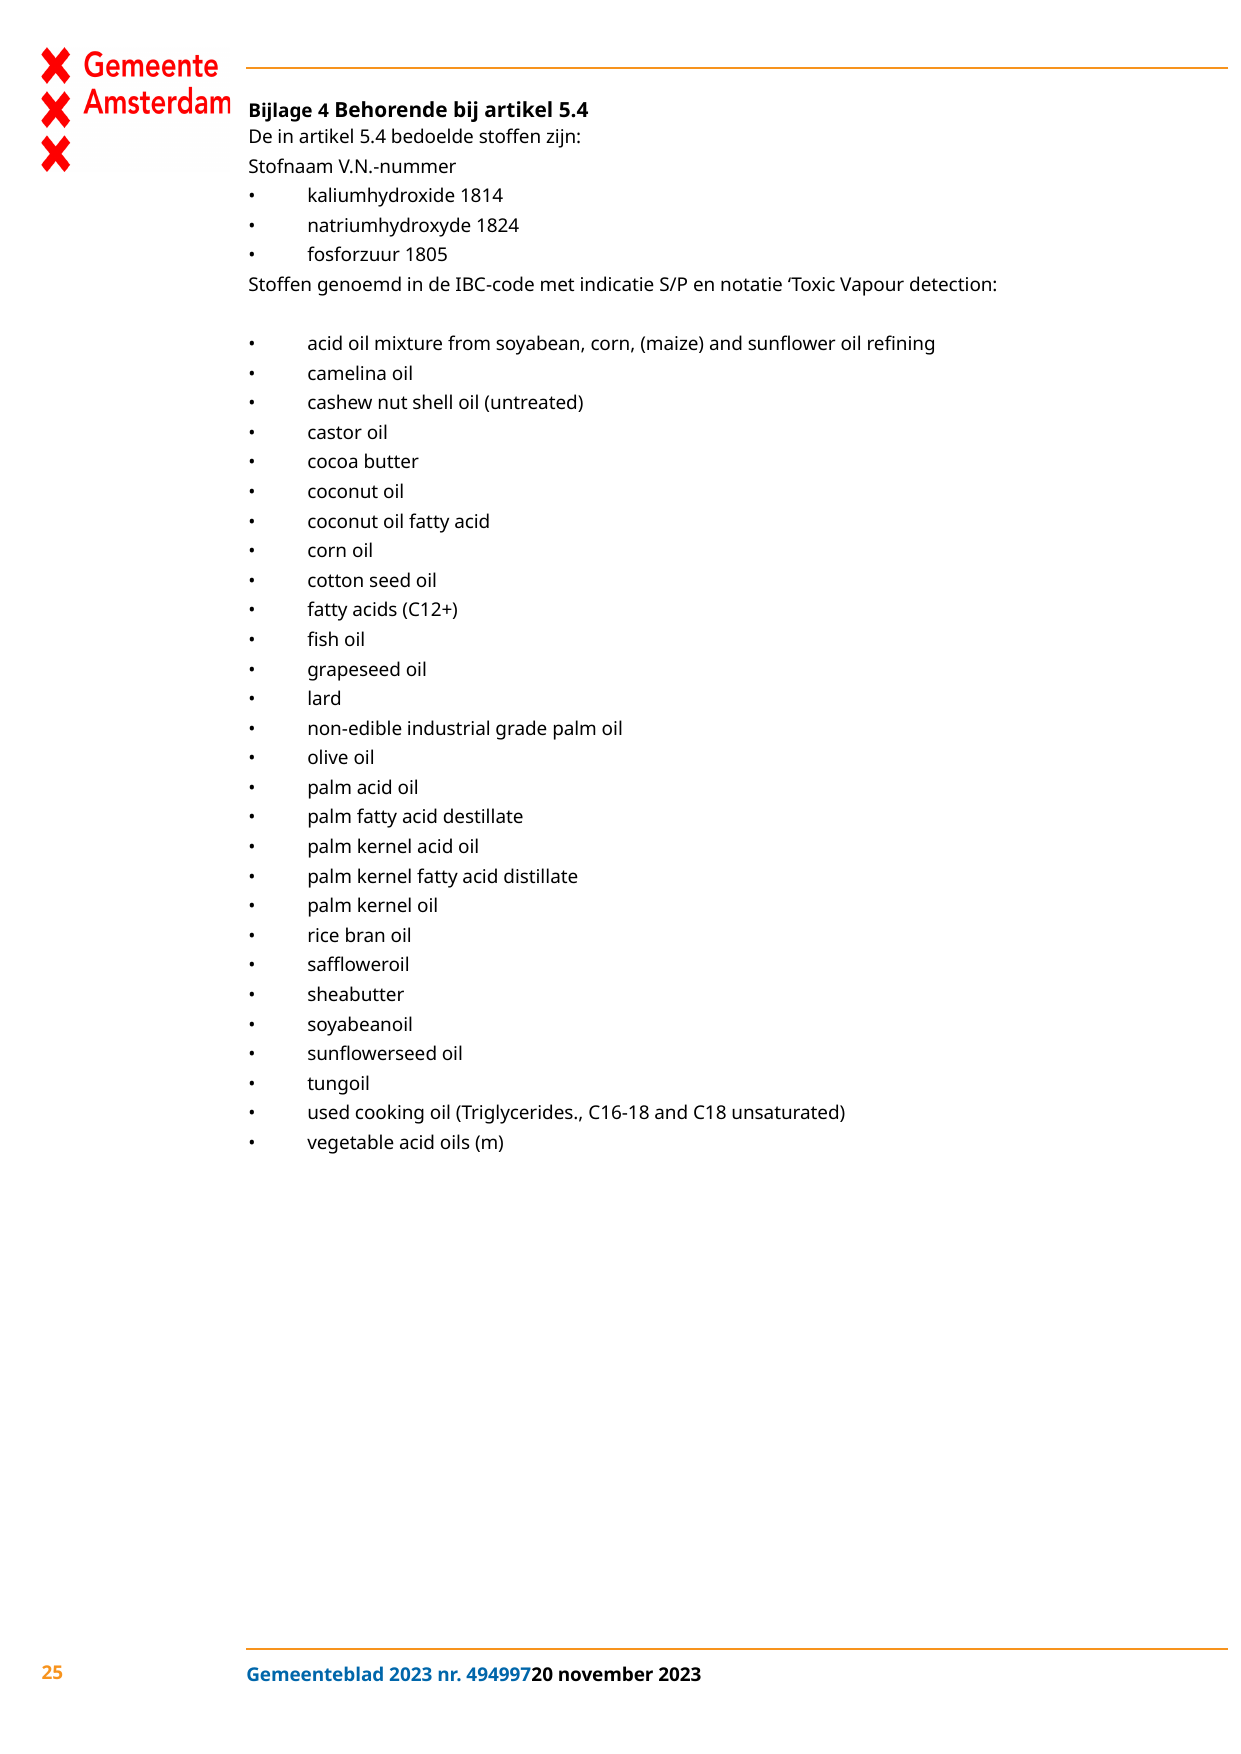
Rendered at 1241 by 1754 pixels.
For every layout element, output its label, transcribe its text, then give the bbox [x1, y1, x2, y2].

list palm acid oil [248, 774, 1152, 800]
list used cooking oil (Triglycerides., C16-18 and C18 unsaturated) [248, 1099, 1152, 1125]
list olive oil [248, 744, 1152, 770]
list lard [248, 685, 1152, 711]
text Stofnaam V.N.-nummer [248, 153, 1152, 179]
list cotton seed oil [248, 567, 1152, 593]
list palm kernel fatty acid distillate [248, 863, 1152, 889]
list soyabeanoil [248, 1011, 1152, 1037]
list fish oil [248, 626, 1152, 652]
text Bijlage 4 Behorende bij artikel 5.4 [248, 95, 1152, 123]
text Stoffen genoemd in de IBC-code met indicatie S/P en notatie ‘Toxic Vapour detection: [248, 271, 1152, 297]
list natriumhydroxyde 1824 [248, 212, 1152, 238]
list palm fatty acid destillate [248, 804, 1152, 829]
list grapeseed oil [248, 656, 1152, 682]
list cocoa butter [248, 449, 1152, 474]
list sunflowerseed oil [248, 1040, 1152, 1066]
list palm kernel oil [248, 892, 1152, 918]
list tungoil [248, 1070, 1152, 1096]
list sheabutter [248, 981, 1152, 1007]
list corn oil [248, 537, 1152, 563]
list castor oil [248, 419, 1152, 445]
list non-edible industrial grade palm oil [248, 715, 1152, 741]
list fosforzuur 1805 [248, 242, 1152, 267]
text De in artikel 5.4 bedoelde stoffen zijn: [248, 123, 1152, 149]
list palm kernel acid oil [248, 833, 1152, 859]
list fatty acids (C12+) [248, 597, 1152, 622]
list vegetable acid oils (m) [248, 1129, 1152, 1155]
picture [41, 47, 231, 172]
list saffloweroil [248, 952, 1152, 977]
list camelina oil [248, 360, 1152, 386]
list coconut oil fatty acid [248, 508, 1152, 534]
list coconut oil [248, 478, 1152, 504]
list kaliumhydroxide 1814 [248, 182, 1152, 208]
list acid oil mixture from soyabean, corn, (maize) and sunflower oil refining [248, 330, 1152, 356]
list rice bran oil [248, 922, 1152, 948]
list cashew nut shell oil (untreated) [248, 389, 1152, 415]
